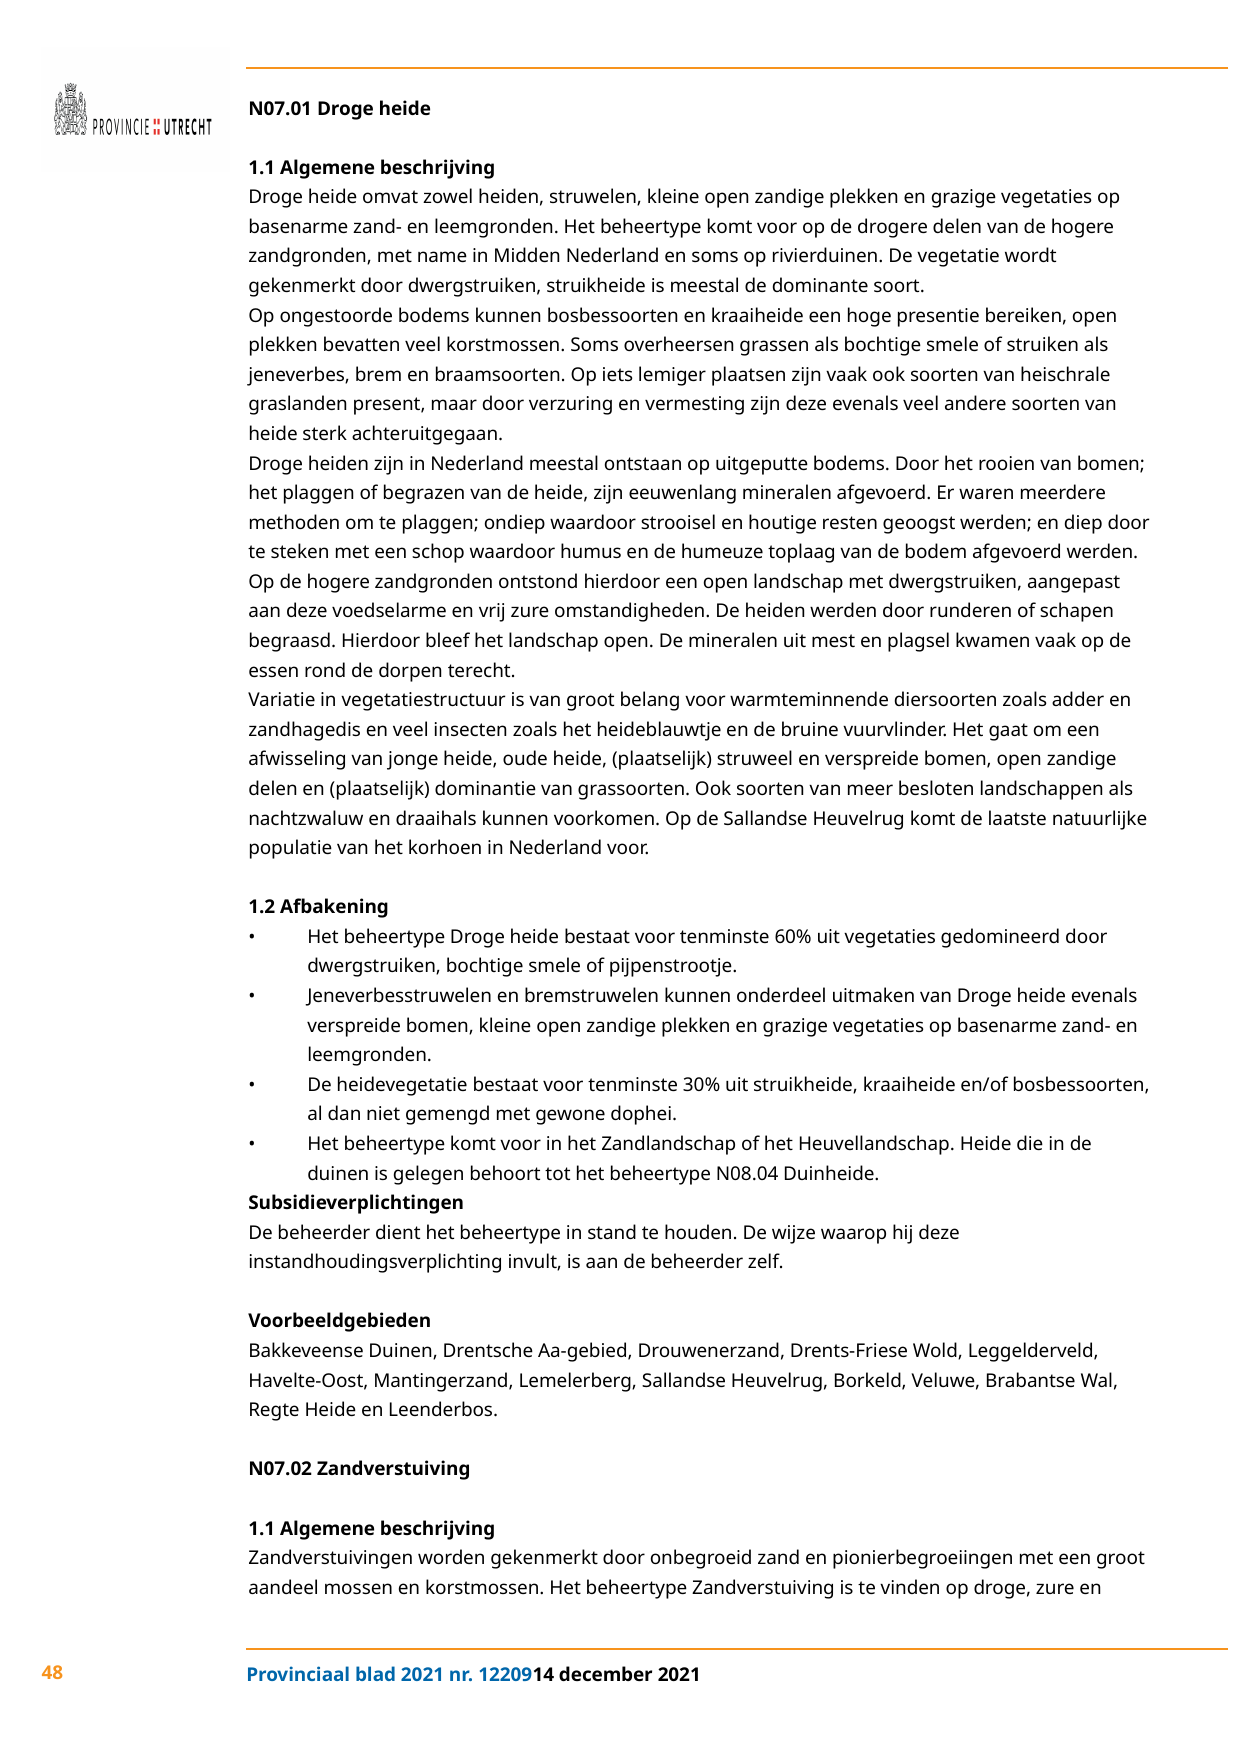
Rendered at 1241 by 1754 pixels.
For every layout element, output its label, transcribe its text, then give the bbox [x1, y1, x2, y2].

text N07.02 Zandverstuiving [248, 1456, 1152, 1481]
list Jeneverbesstruwelen en bremstruwelen kunnen onderdeel uitmaken van Droge heide evenals verspreide bomen, kleine open zandige plekken en grazige vegetaties op basenarme zand- en leemgronden. [248, 982, 1152, 1067]
text Subsidieverplichtingen [248, 1189, 1152, 1215]
text Droge heide omvat zowel heiden, struwelen, kleine open zandige plekken en grazige vegetaties op basenarme zand- en leemgronden. Het beheertype komt voor op de drogere delen van de hogere zandgronden, met name in Midden Nederland en soms op rivierduinen. De vegetatie wordt gekenmerkt door dwergstruiken, struikheide is meestal de dominante soort. [248, 183, 1152, 298]
text De beheerder dient het beheertype in stand te houden. De wijze waarop hij deze instandhoudingsverplichting invult, is aan de beheerder zelf. [248, 1219, 1152, 1274]
text 1.2 Afbakening [248, 893, 1152, 919]
text Op ongestoorde bodems kunnen bosbessoorten en kraaiheide een hoge presentie bereiken, open plekken bevatten veel korstmossen. Soms overheersen grassen als bochtige smele of struiken als jeneverbes, brem en braamsoorten. Op iets lemiger plaatsen zijn vaak ook soorten van heischrale graslanden present, maar door verzuring en vermesting zijn deze evenals veel andere soorten van heide sterk achteruitgegaan. [248, 302, 1152, 446]
picture [41, 47, 231, 172]
text 1.1 Algemene beschrijving [248, 1515, 1152, 1541]
text Voorbeeldgebieden [248, 1308, 1152, 1333]
text Bakkeveense Duinen, Drentsche Aa-gebied, Drouwenerzand, Drents-Friese Wold, Leggelderveld, Havelte-Oost, Mantingerzand, Lemelerberg, Sallandse Heuvelrug, Borkeld, Veluwe, Brabantse Wal, Regte Heide en Leenderbos. [248, 1337, 1152, 1422]
list Het beheertype Droge heide bestaat voor tenminste 60% uit vegetaties gedomineerd door dwergstruiken, bochtige smele of pijpenstrootje. [248, 923, 1152, 978]
text N07.01 Droge heide [248, 95, 1152, 121]
text Zandverstuivingen worden gekenmerkt door onbegroeid zand en pionierbegroeiingen met een groot aandeel mossen en korstmossen. Het beheertype Zandverstuiving is te vinden op droge, zure en [248, 1544, 1152, 1600]
list Het beheertype komt voor in het Zandlandschap of het Heuvellandschap. Heide die in de duinen is gelegen behoort tot het beheertype N08.04 Duinheide. [248, 1130, 1152, 1186]
text Variatie in vegetatiestructuur is van groot belang voor warmteminnende diersoorten zoals adder en zandhagedis en veel insecten zoals het heideblauwtje en de bruine vuurvlinder. Het gaat om een afwisseling van jonge heide, oude heide, (plaatselijk) struweel en verspreide bomen, open zandige delen en (plaatselijk) dominantie van grassoorten. Ook soorten van meer besloten landschappen als nachtzwaluw en draaihals kunnen voorkomen. Op de Sallandse Heuvelrug komt de laatste natuurlijke populatie van het korhoen in Nederland voor. [248, 686, 1152, 860]
text Droge heiden zijn in Nederland meestal ontstaan op uitgeputte bodems. Door het rooien van bomen; het plaggen of begrazen van de heide, zijn eeuwenlang mineralen afgevoerd. Er waren meerdere methoden om te plaggen; ondiep waardoor strooisel en houtige resten geoogst werden; en diep door te steken met een schop waardoor humus en de humeuze toplaag van de bodem afgevoerd werden. Op de hogere zandgronden ontstond hierdoor een open landschap met dwergstruiken, aangepast aan deze voedselarme en vrij zure omstandigheden. De heiden werden door runderen of schapen begraasd. Hierdoor bleef het landschap open. De mineralen uit mest en plagsel kwamen vaak op de essen rond de dorpen terecht. [248, 450, 1152, 683]
list De heidevegetatie bestaat voor tenminste 30% uit struikheide, kraaiheide en/of bosbessoorten, al dan niet gemengd met gewone dophei. [248, 1071, 1152, 1126]
text 1.1 Algemene beschrijving [248, 154, 1152, 180]
